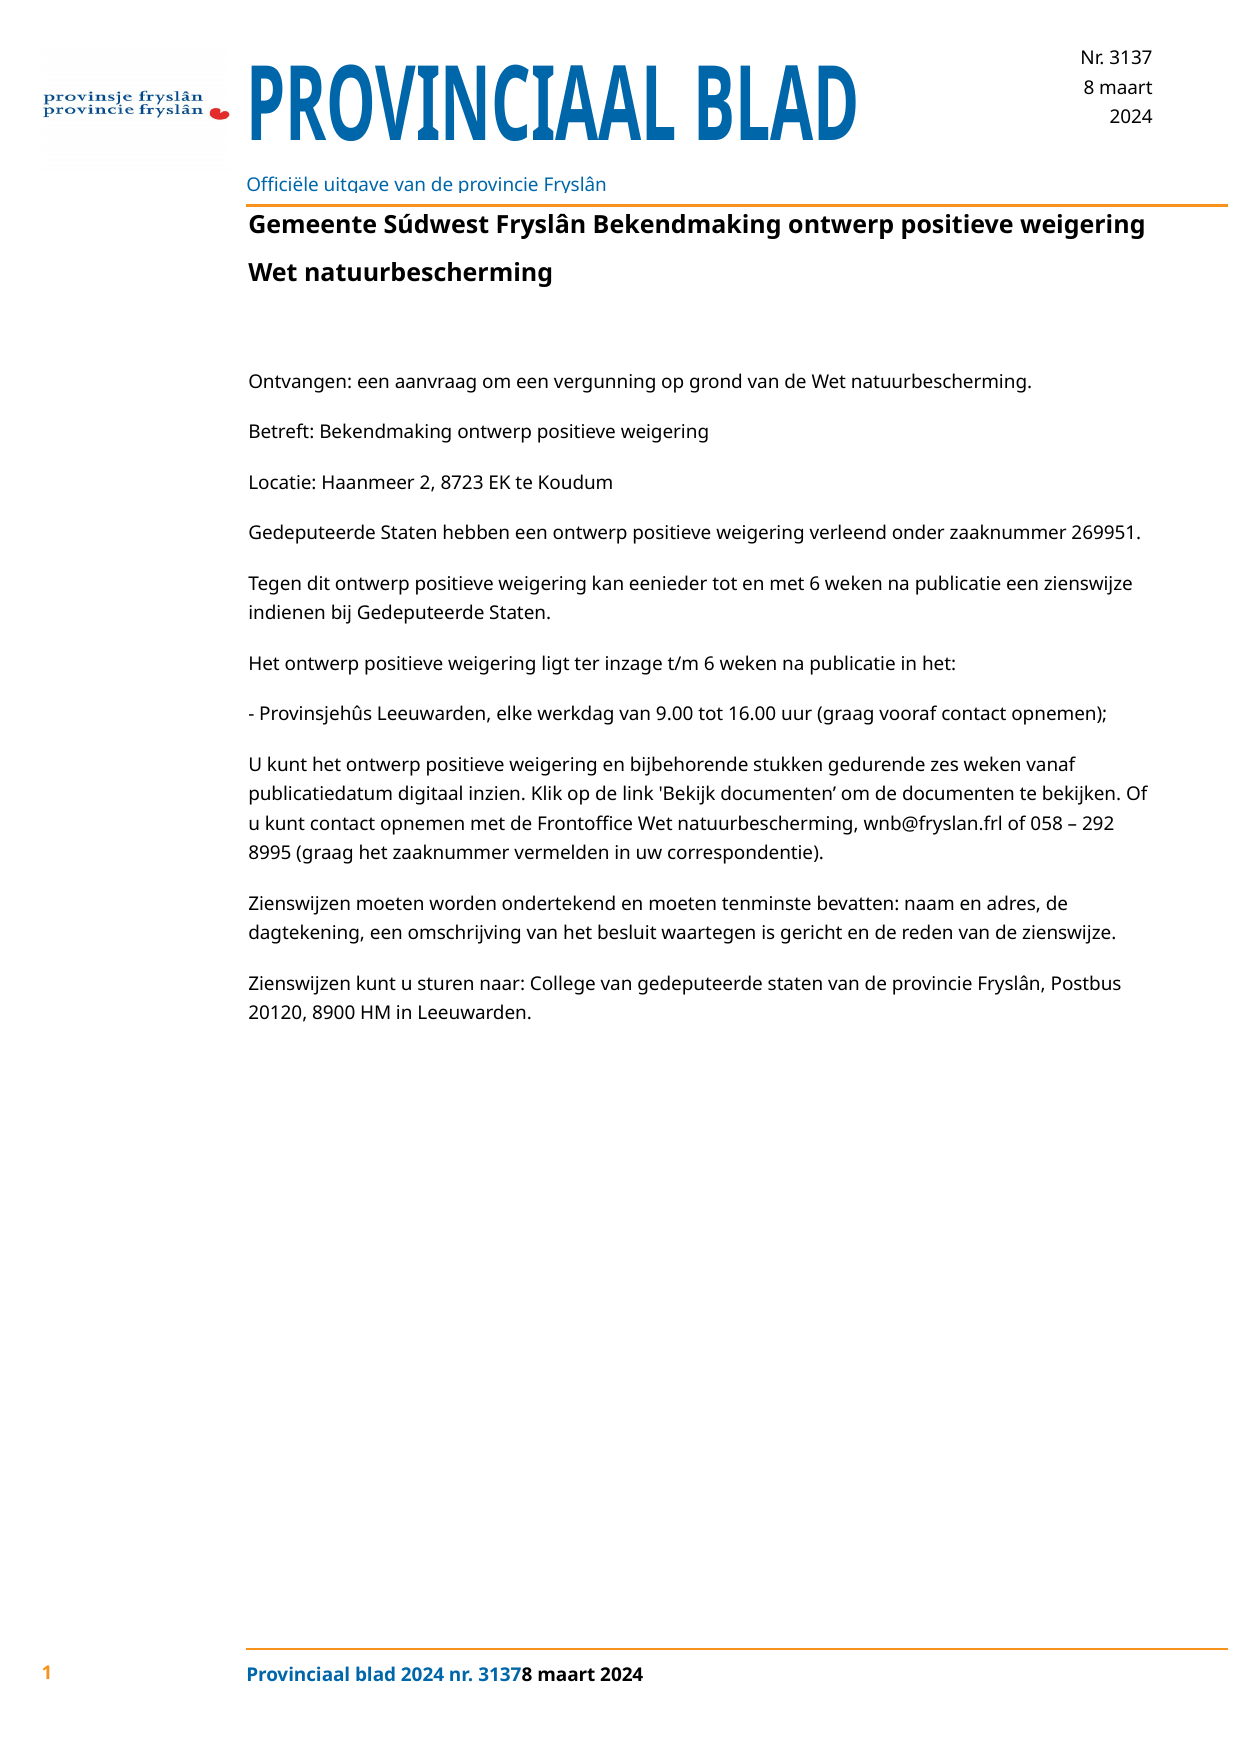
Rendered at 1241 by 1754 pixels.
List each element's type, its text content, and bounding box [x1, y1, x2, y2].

text U kunt het ontwerp positieve weigering en bijbehorende stukken gedurende zes weken vanaf publicatiedatum digitaal inzien. Klik op de link 'Bekijk documenten’ om de documenten te bekijken. Of u kunt contact opnemen met de Frontoffice Wet natuurbescherming, wnb@fryslan.frl of 058 – 292 8995 (graag het zaaknummer vermelden in uw correspondentie). [248, 751, 1152, 865]
picture [41, 47, 231, 172]
text Zienswijzen moeten worden ondertekend en moeten tenminste bevatten: naam en adres, de dagtekening, een omschrijving van het besluit waartegen is gericht en de reden van de zienswijze. [248, 890, 1152, 945]
text Het ontwerp positieve weigering ligt ter inzage t/m 6 weken na publicatie in het: [248, 650, 1152, 676]
text - Provinsjehûs Leeuwarden, elke werkdag van 9.00 tot 16.00 uur (graag vooraf contact opnemen); [248, 700, 1152, 726]
text Zienswijzen kunt u sturen naar: College van gedeputeerde staten van de provincie Fryslân, Postbus 20120, 8900 HM in Leeuwarden. [248, 970, 1152, 1025]
text Tegen dit ontwerp positieve weigering kan eenieder tot en met 6 weken na publicatie een zienswijze indienen bij Gedeputeerde Staten. [248, 570, 1152, 625]
text Gemeente Súdwest Fryslân Bekendmaking ontwerp positieve weigering Wet natuurbescherming [248, 207, 1152, 288]
text Locatie: Haanmeer 2, 8723 EK te Koudum [248, 469, 1152, 495]
text Ontvangen: een aanvraag om een vergunning op grond van de Wet natuurbescherming. [248, 368, 1152, 394]
text Gedeputeerde Staten hebben een ontwerp positieve weigering verleend onder zaaknummer 269951. [248, 519, 1152, 545]
text Betreft: Bekendmaking ontwerp positieve weigering [248, 419, 1152, 444]
